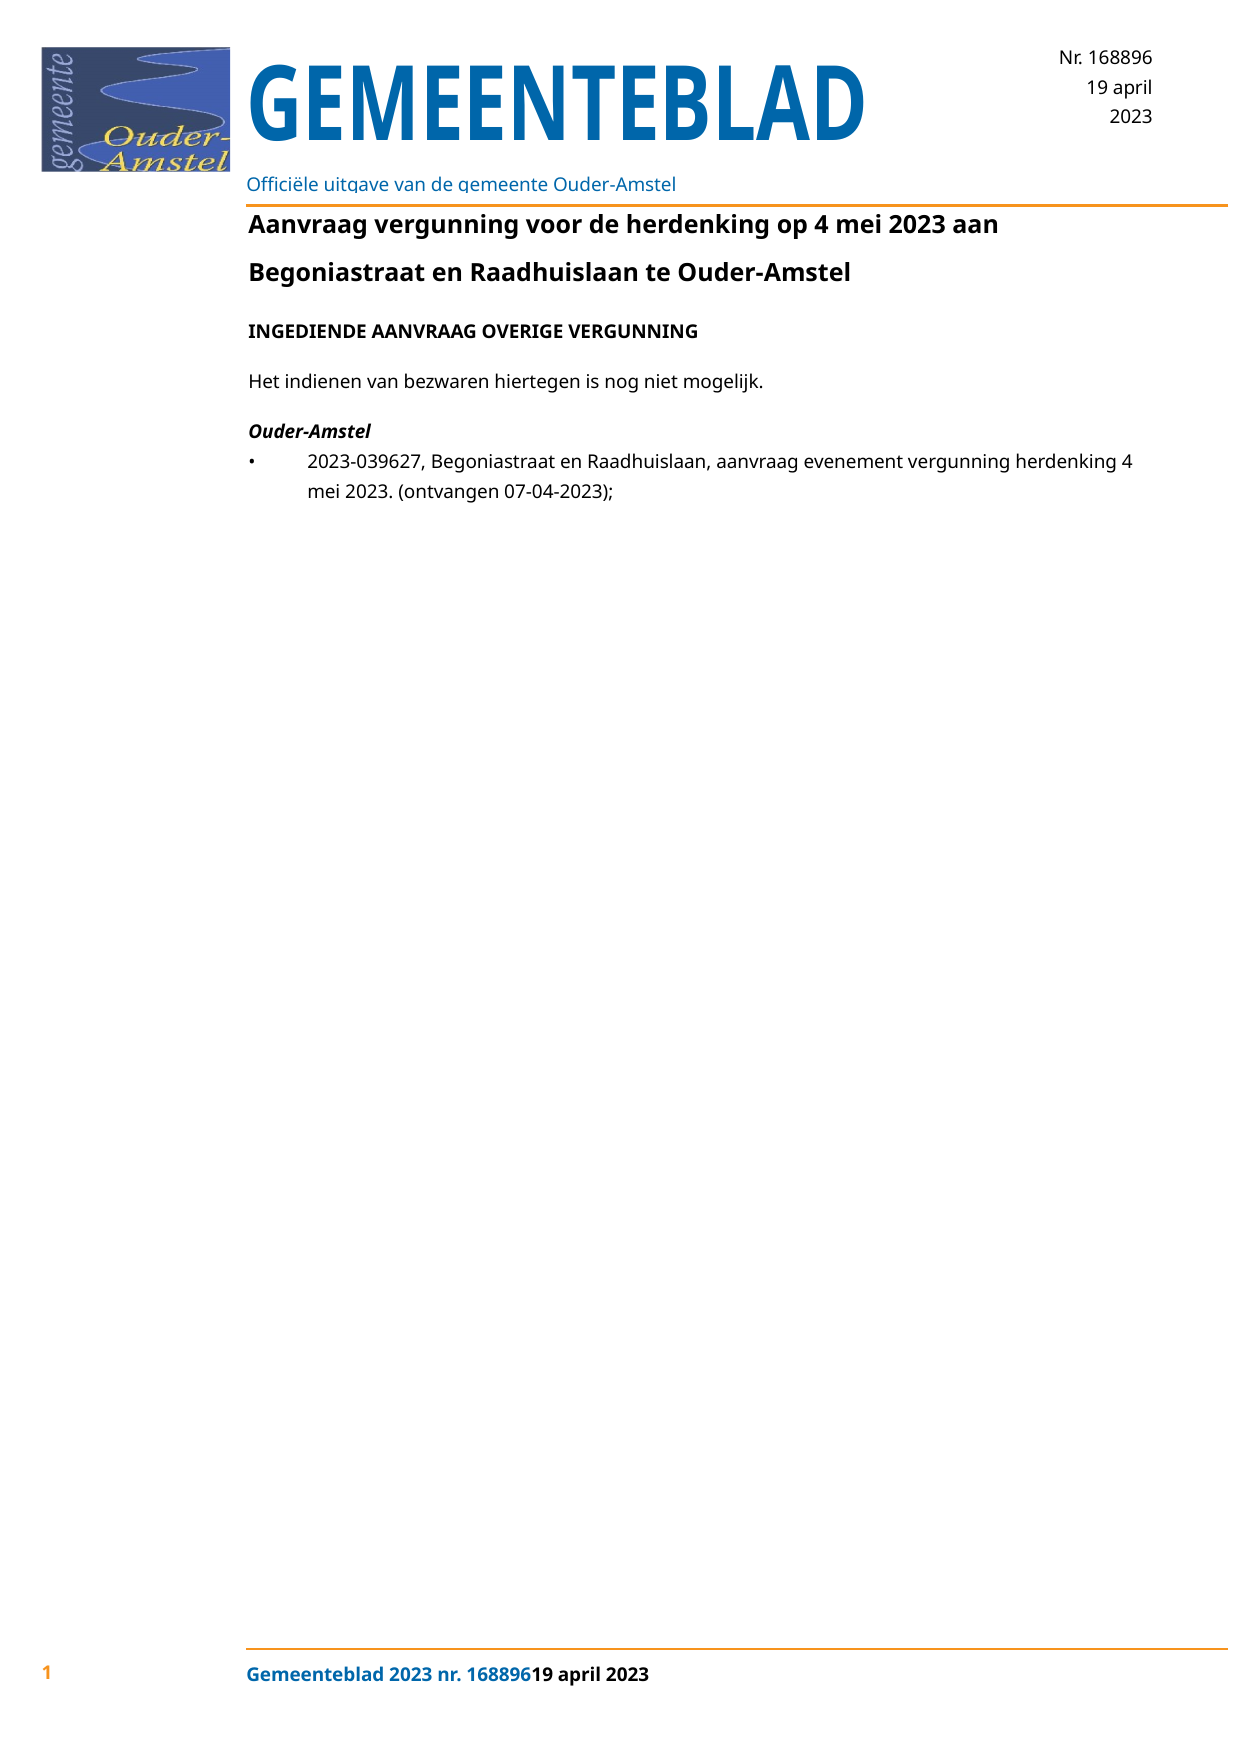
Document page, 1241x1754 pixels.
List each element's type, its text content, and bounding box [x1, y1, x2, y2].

picture [41, 47, 231, 172]
list 2023-039627, Begoniastraat en Raadhuislaan, aanvraag evenement vergunning herdenking 4 mei 2023. (ontvangen 07-04-2023); [248, 448, 1152, 504]
text INGEDIENDE AANVRAAG OVERIGE VERGUNNING [248, 318, 1152, 344]
text Ouder-Amstel [248, 419, 1152, 444]
text Het indienen van bezwaren hiertegen is nog niet mogelijk. [248, 368, 1152, 394]
text Aanvraag vergunning voor de herdenking op 4 mei 2023 aan Begoniastraat en Raadhuislaan te Ouder-Amstel [248, 207, 1152, 288]
